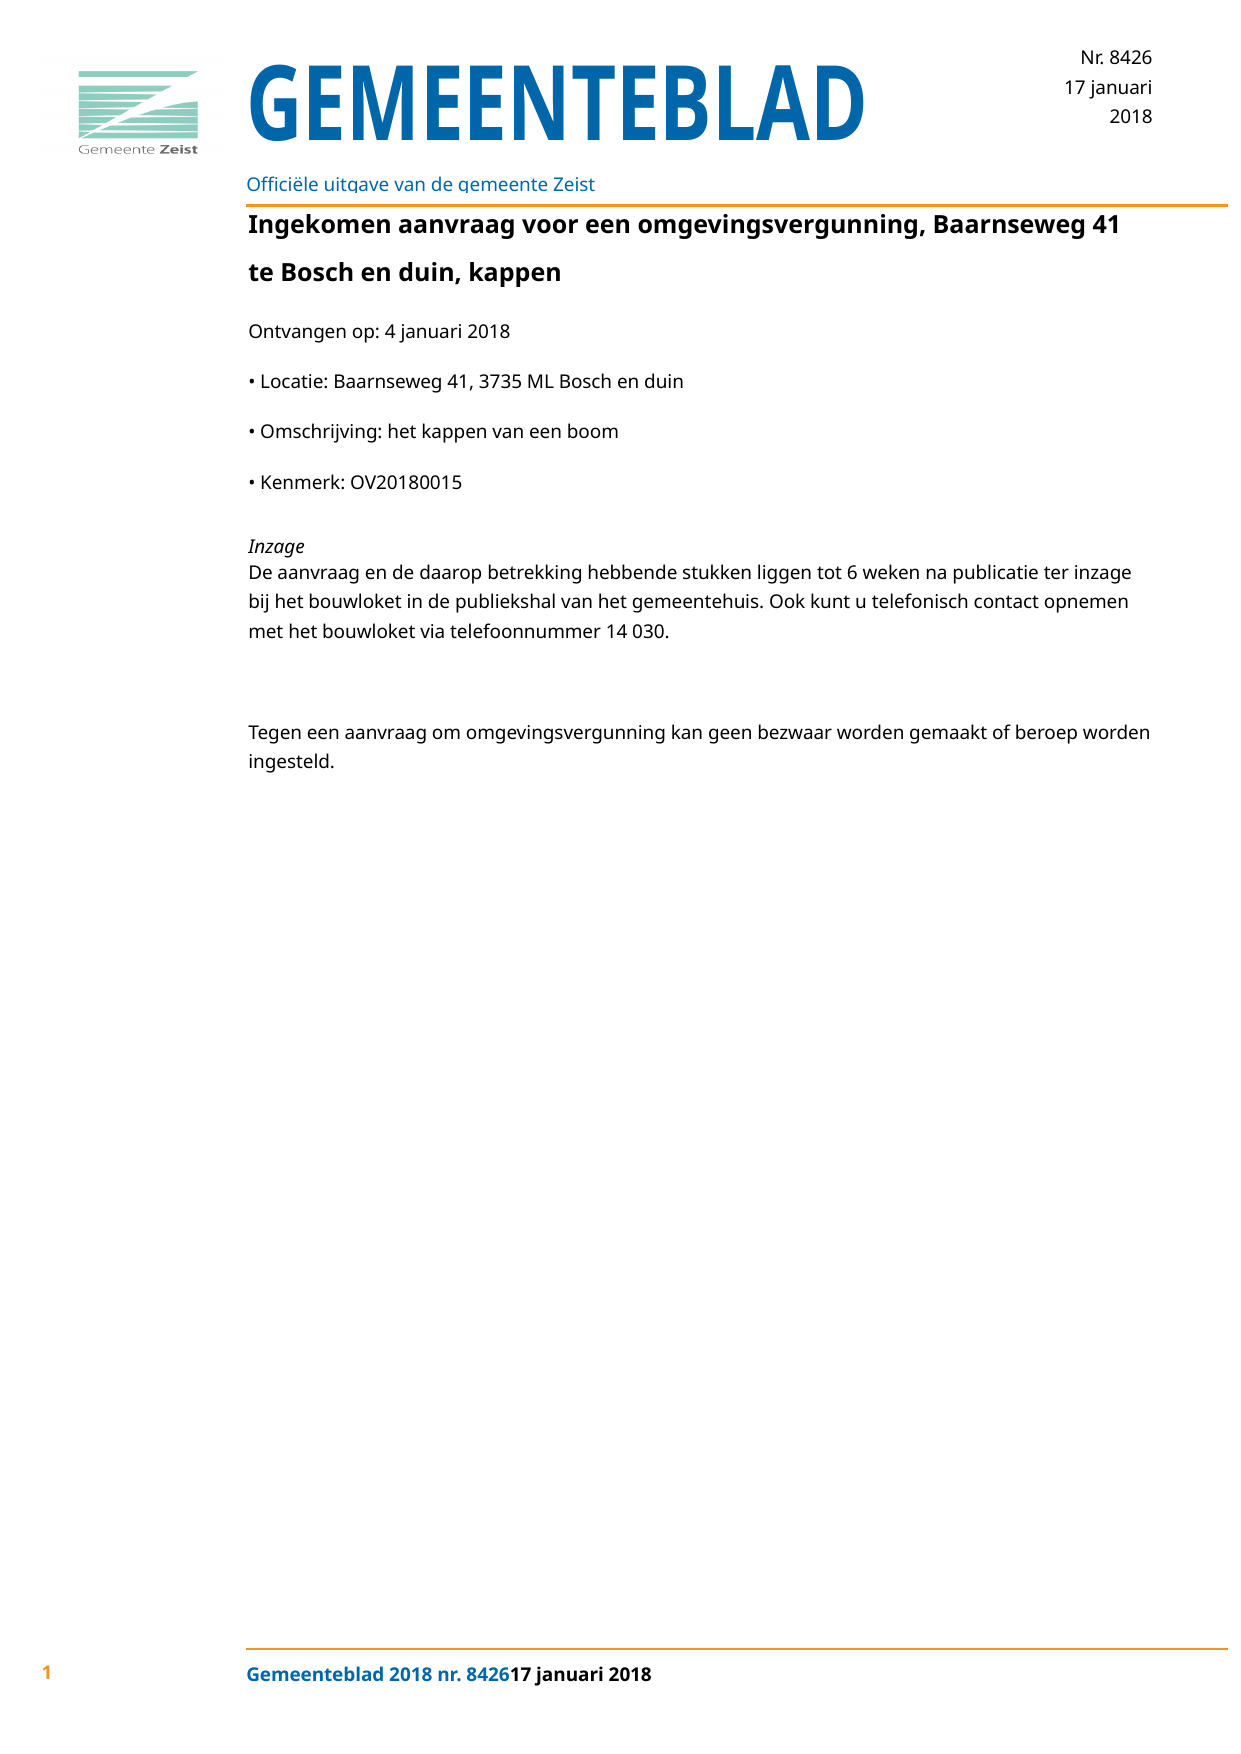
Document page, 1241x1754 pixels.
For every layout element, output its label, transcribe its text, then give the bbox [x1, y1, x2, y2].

text De aanvraag en de daarop betrekking hebbende stukken liggen tot 6 weken na publicatie ter inzage bij het bouwloket in de publiekshal van het gemeentehuis. Ook kunt u telefonisch contact opnemen met het bouwloket via telefoonnummer 14 030. [248, 559, 1152, 644]
text • Kenmerk: OV20180015 [248, 469, 1152, 495]
picture [41, 47, 231, 172]
text Ingekomen aanvraag voor een omgevingsvergunning, Baarnseweg 41 te Bosch en duin, kappen [248, 207, 1152, 288]
text Ontvangen op: 4 januari 2018 [248, 318, 1152, 344]
text • Omschrijving: het kappen van een boom [248, 419, 1152, 444]
text • Locatie: Baarnseweg 41, 3735 ML Bosch en duin [248, 368, 1152, 394]
text Inzage [248, 533, 1152, 559]
text Tegen een aanvraag om omgevingsvergunning kan geen bezwaar worden gemaakt of beroep worden ingesteld. [248, 719, 1152, 774]
